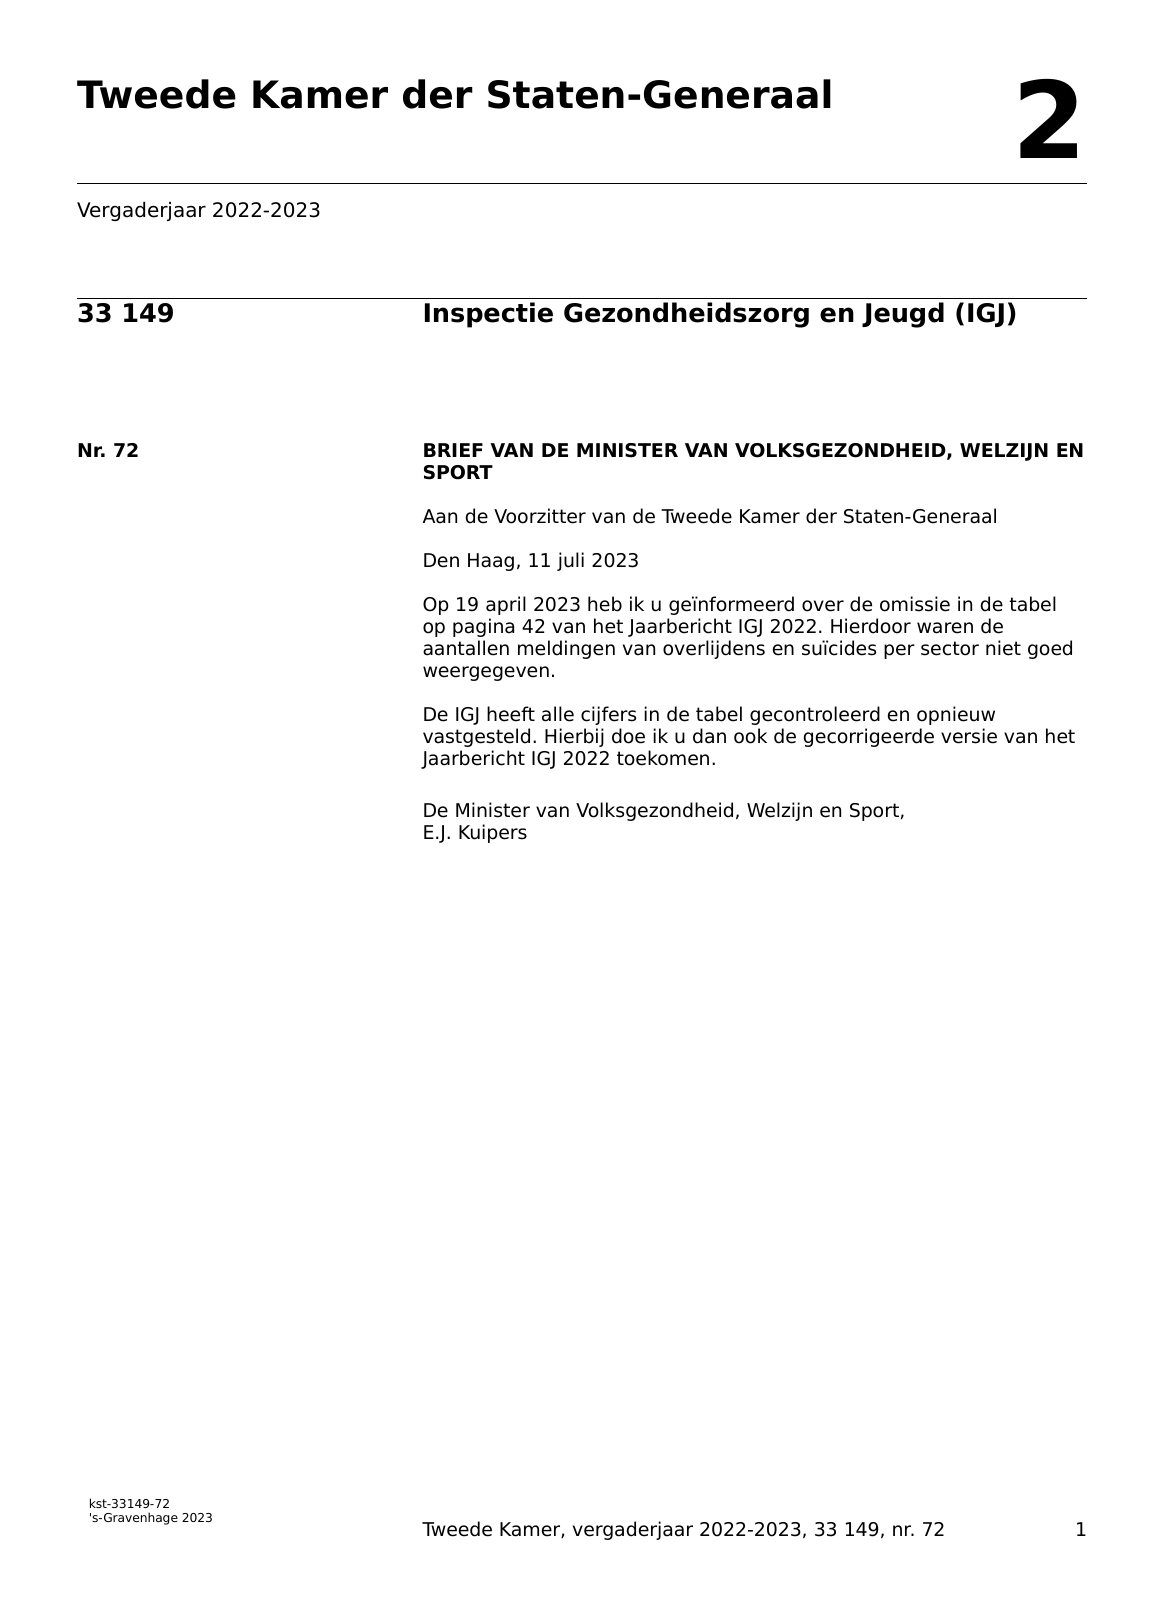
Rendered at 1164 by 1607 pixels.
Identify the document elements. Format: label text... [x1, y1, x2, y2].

table_cell Vergaderjaar 2022-2023 [77, 184, 1087, 298]
subtitle 33 149 Inspectie Gezondheidszorg en Jeugd (IGJ) [77, 299, 1087, 329]
text kst-33149-72 [88, 1497, 323, 1511]
table_header 2 [886, 59, 1087, 183]
subtitle Nr. 72 BRIEF VAN DE MINISTER VAN VOLKSGEZONDHEID, WELZIJN EN SPORT [77, 440, 1087, 484]
text Aan de Voorzitter van de Tweede Kamer der Staten-Generaal [422, 506, 1087, 528]
text Op 19 april 2023 heb ik u geïnformeerd over de omissie in de tabel op pagina 42 van het Jaarbericht IGJ 2022. Hierdoor waren de aantallen meldingen van overlijdens en suïcides per sector niet goed weergegeven. [422, 594, 1087, 682]
text 's-Gravenhage 2023 [88, 1511, 323, 1525]
text De Minister van Volksgezondheid, Welzijn en Sport, E.J. Kuipers [422, 800, 1087, 844]
text Den Haag, 11 juli 2023 [422, 550, 1087, 572]
table_header Tweede Kamer der Staten-Generaal [77, 59, 886, 183]
text De IGJ heeft alle cijfers in de tabel gecontroleerd en opnieuw vastgesteld. Hierbij doe ik u dan ook de gecorrigeerde versie van het Jaarbericht IGJ 2022 toekomen. [422, 704, 1087, 770]
